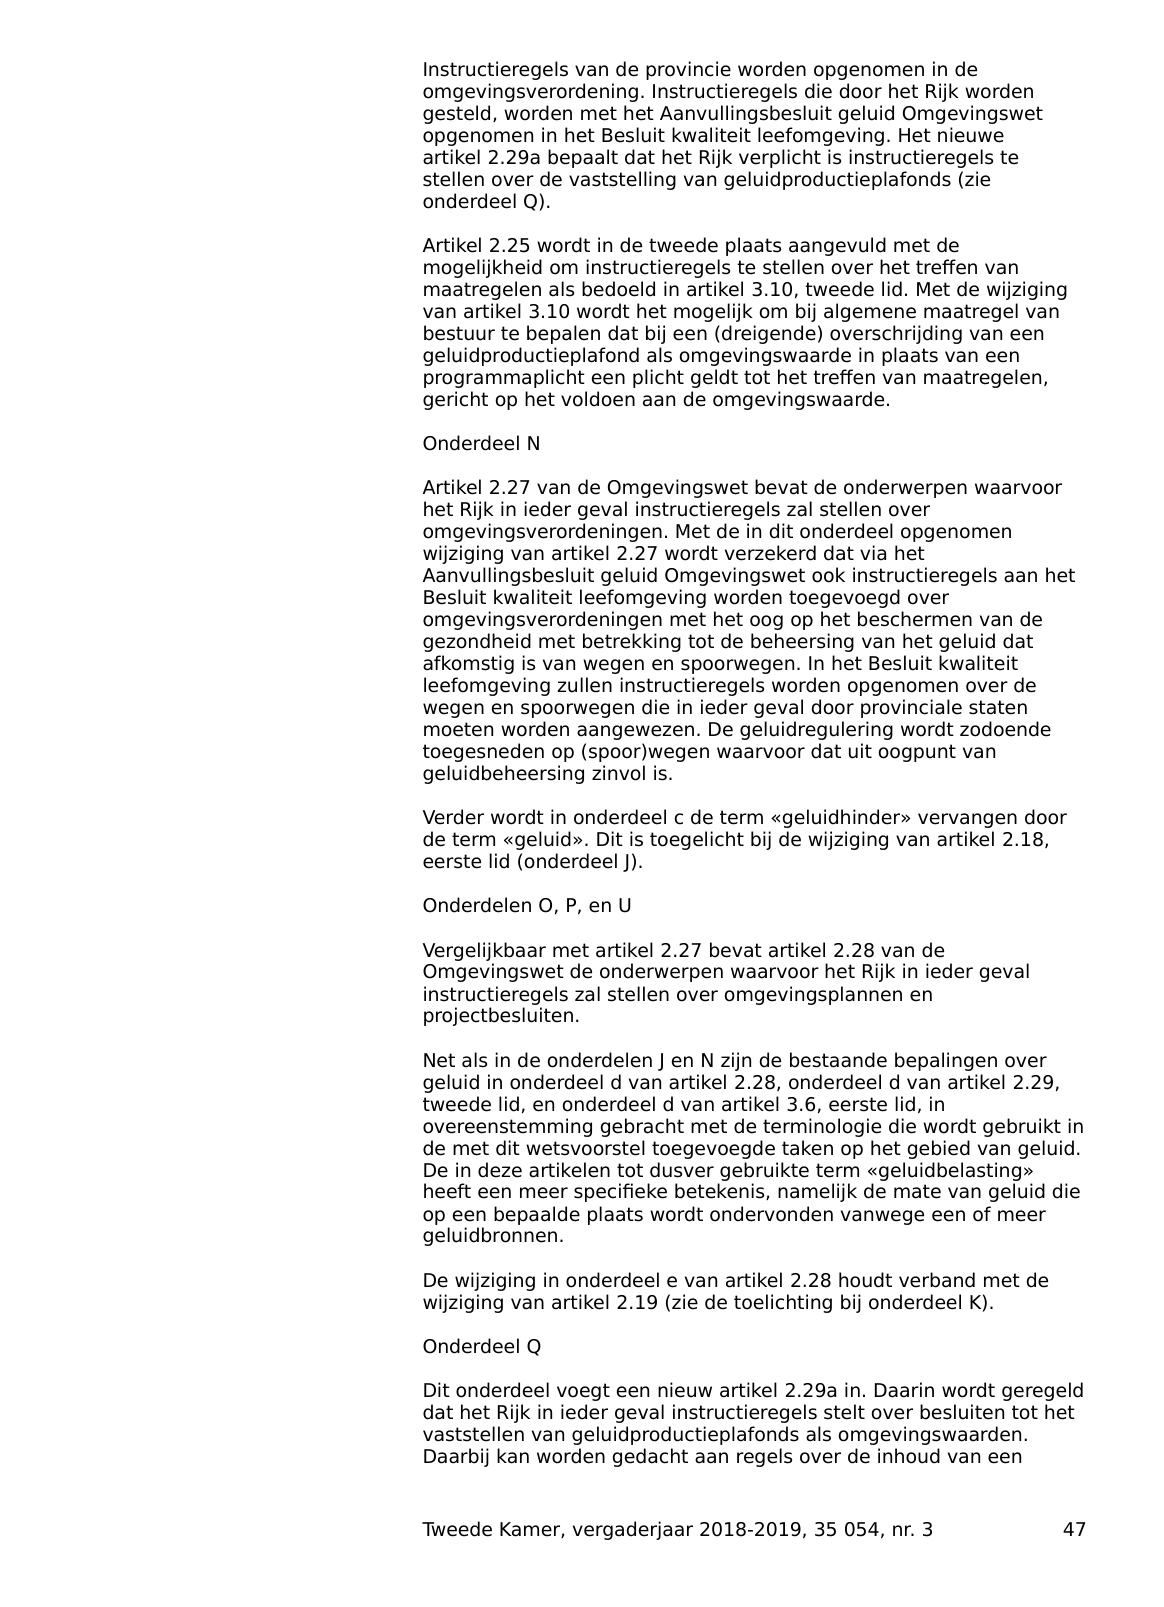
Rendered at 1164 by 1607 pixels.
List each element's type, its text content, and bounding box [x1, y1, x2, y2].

text Vergelijkbaar met artikel 2.27 bevat artikel 2.28 van de Omgevingswet de onderwerpen waarvoor het Rijk in ieder geval instructieregels zal stellen over omgevingsplannen en projectbesluiten. [422, 939, 1087, 1027]
text Instructieregels van de provincie worden opgenomen in de omgevingsverordening. Instructieregels die door het Rijk worden gesteld, worden met het Aanvullingsbesluit geluid Omgevingswet opgenomen in het Besluit kwaliteit leefomgeving. Het nieuwe artikel 2.29a bepaalt dat het Rijk verplicht is instructieregels te stellen over de vaststelling van geluidproductieplafonds (zie onderdeel Q). [422, 59, 1087, 213]
subtitle Onderdeel N [422, 433, 1087, 455]
text De wijziging in onderdeel e van artikel 2.28 houdt verband met de wijziging van artikel 2.19 (zie de toelichting bij onderdeel K). [422, 1269, 1087, 1313]
subtitle Onderdelen O, P, en U [422, 895, 1087, 917]
text Net als in de onderdelen J en N zijn de bestaande bepalingen over geluid in onderdeel d van artikel 2.28, onderdeel d van artikel 2.29, tweede lid, en onderdeel d van artikel 3.6, eerste lid, in overeenstemming gebracht met de terminologie die wordt gebruikt in de met dit wetsvoorstel toegevoegde taken op het gebied van geluid. De in deze artikelen tot dusver gebruikte term «geluidbelasting» heeft een meer specifieke betekenis, namelijk de mate van geluid die op een bepaalde plaats wordt ondervonden vanwege een of meer geluidbronnen. [422, 1049, 1087, 1247]
text Verder wordt in onderdeel c de term «geluidhinder» vervangen door de term «geluid». Dit is toegelicht bij de wijziging van artikel 2.18, eerste lid (onderdeel J). [422, 807, 1087, 873]
text Dit onderdeel voegt een nieuw artikel 2.29a in. Daarin wordt geregeld dat het Rijk in ieder geval instructieregels stelt over besluiten tot het vaststellen van geluidproductieplafonds als omgevingswaarden. Daarbij kan worden gedacht aan regels over de inhoud van een [422, 1380, 1087, 1468]
text Artikel 2.27 van de Omgevingswet bevat de onderwerpen waarvoor het Rijk in ieder geval instructieregels zal stellen over omgevingsverordeningen. Met de in dit onderdeel opgenomen wijziging van artikel 2.27 wordt verzekerd dat via het Aanvullingsbesluit geluid Omgevingswet ook instructieregels aan het Besluit kwaliteit leefomgeving worden toegevoegd over omgevingsverordeningen met het oog op het beschermen van de gezondheid met betrekking tot de beheersing van het geluid dat afkomstig is van wegen en spoorwegen. In het Besluit kwaliteit leefomgeving zullen instructieregels worden opgenomen over de wegen en spoorwegen die in ieder geval door provinciale staten moeten worden aangewezen. De geluidregulering wordt zodoende toegesneden op (spoor)wegen waarvoor dat uit oogpunt van geluidbeheersing zinvol is. [422, 477, 1087, 785]
subtitle Onderdeel Q [422, 1336, 1087, 1358]
text Artikel 2.25 wordt in de tweede plaats aangevuld met de mogelijkheid om instructieregels te stellen over het treffen van maatregelen als bedoeld in artikel 3.10, tweede lid. Met de wijziging van artikel 3.10 wordt het mogelijk om bij algemene maatregel van bestuur te bepalen dat bij een (dreigende) overschrijding van een geluidproductieplafond als omgevingswaarde in plaats van een programmaplicht een plicht geldt tot het treffen van maatregelen, gericht op het voldoen aan de omgevingswaarde. [422, 235, 1087, 411]
